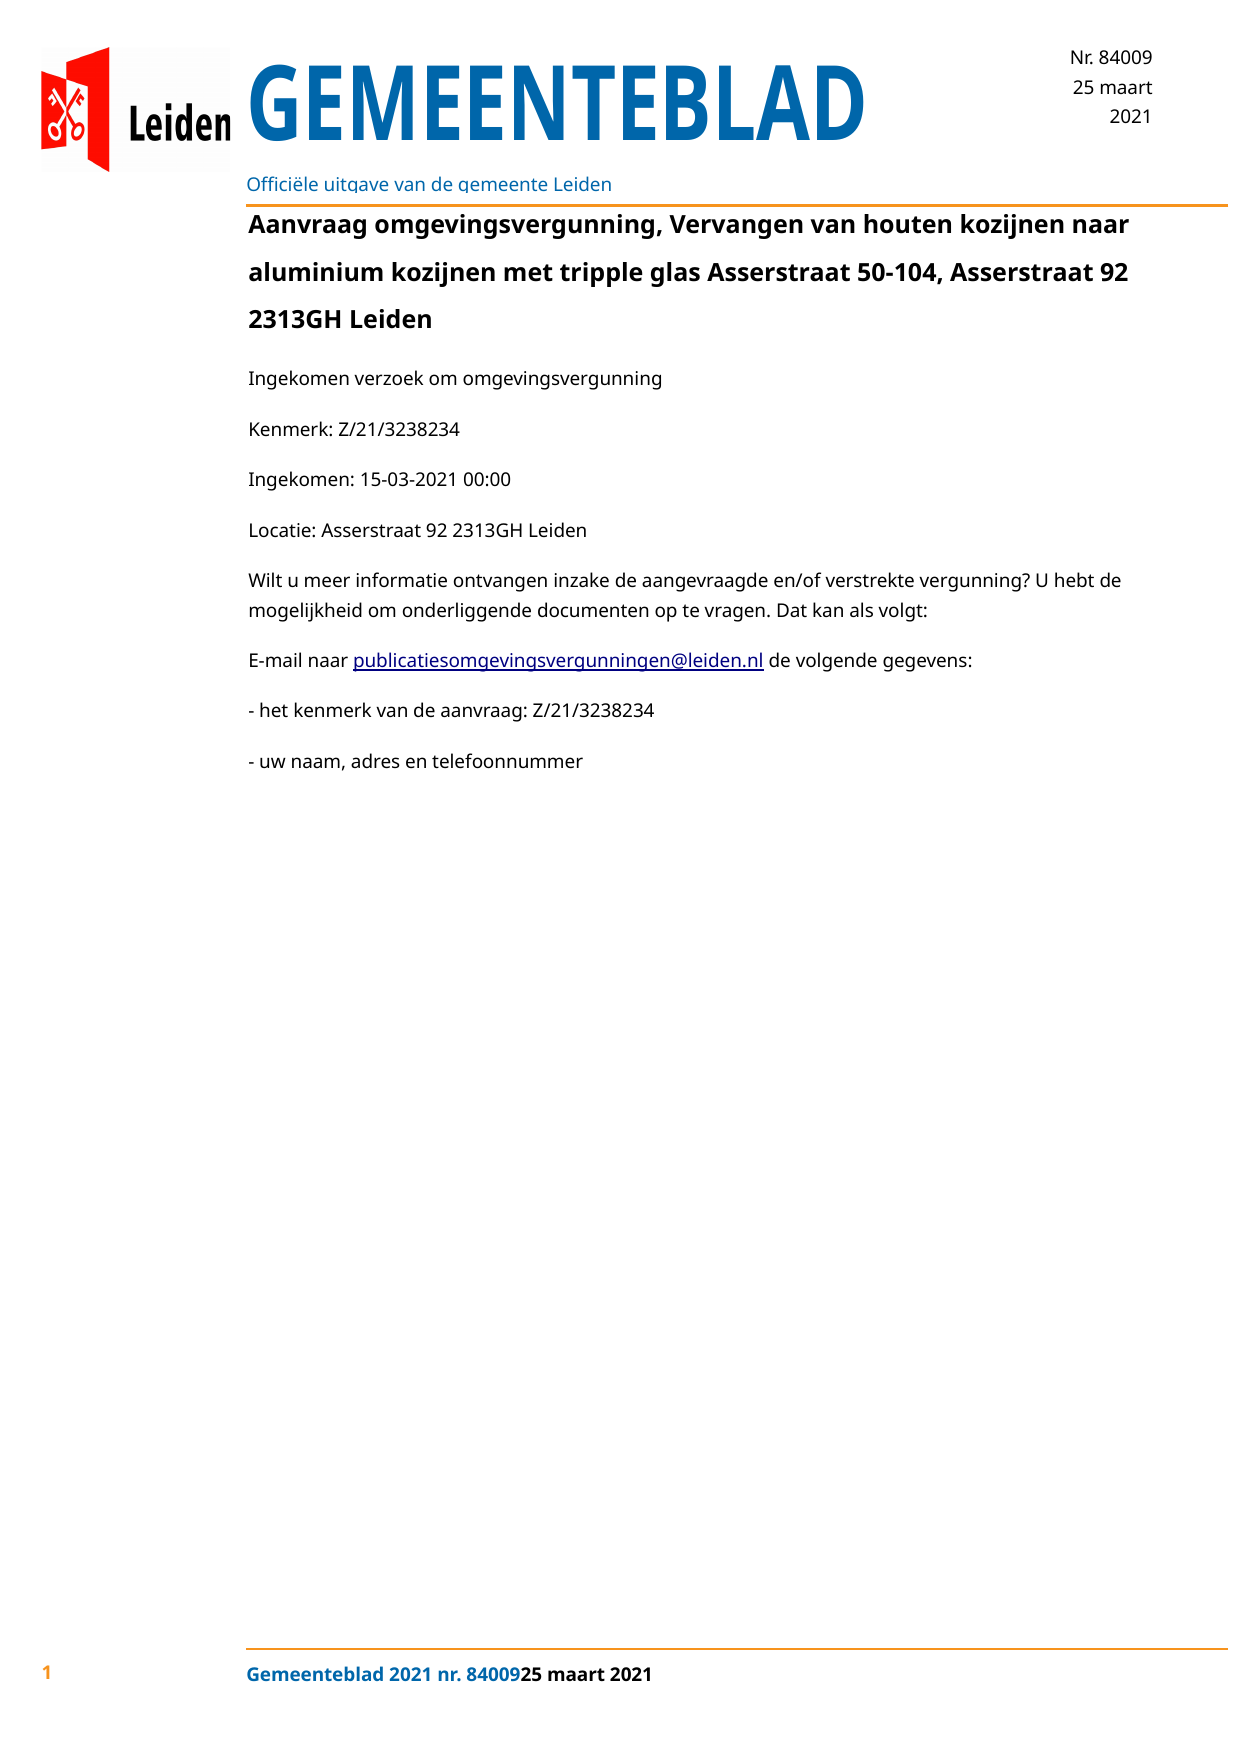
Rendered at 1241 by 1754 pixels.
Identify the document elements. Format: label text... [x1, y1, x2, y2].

text Aanvraag omgevingsvergunning, Vervangen van houten kozijnen naar aluminium kozijnen met tripple glas Asserstraat 50-104, Asserstraat 92 2313GH Leiden [248, 207, 1152, 336]
text Ingekomen: 15-03-2021 00:00 [248, 466, 1152, 492]
picture [41, 47, 231, 172]
text Wilt u meer informatie ontvangen inzake de aangevraagde en/of verstrekte vergunning? U hebt de mogelijkheid om onderliggende documenten op te vragen. Dat kan als volgt: [248, 567, 1152, 622]
text - uw naam, adres en telefoonnummer [248, 748, 1152, 774]
text Kenmerk: Z/21/3238234 [248, 416, 1152, 442]
text E-mail naar publicatiesomgevingsvergunningen@leiden.nl de volgende gegevens: [248, 647, 1152, 673]
text Ingekomen verzoek om omgevingsvergunning [248, 366, 1152, 391]
text Locatie: Asserstraat 92 2313GH Leiden [248, 517, 1152, 542]
text - het kenmerk van de aanvraag: Z/21/3238234 [248, 698, 1152, 723]
